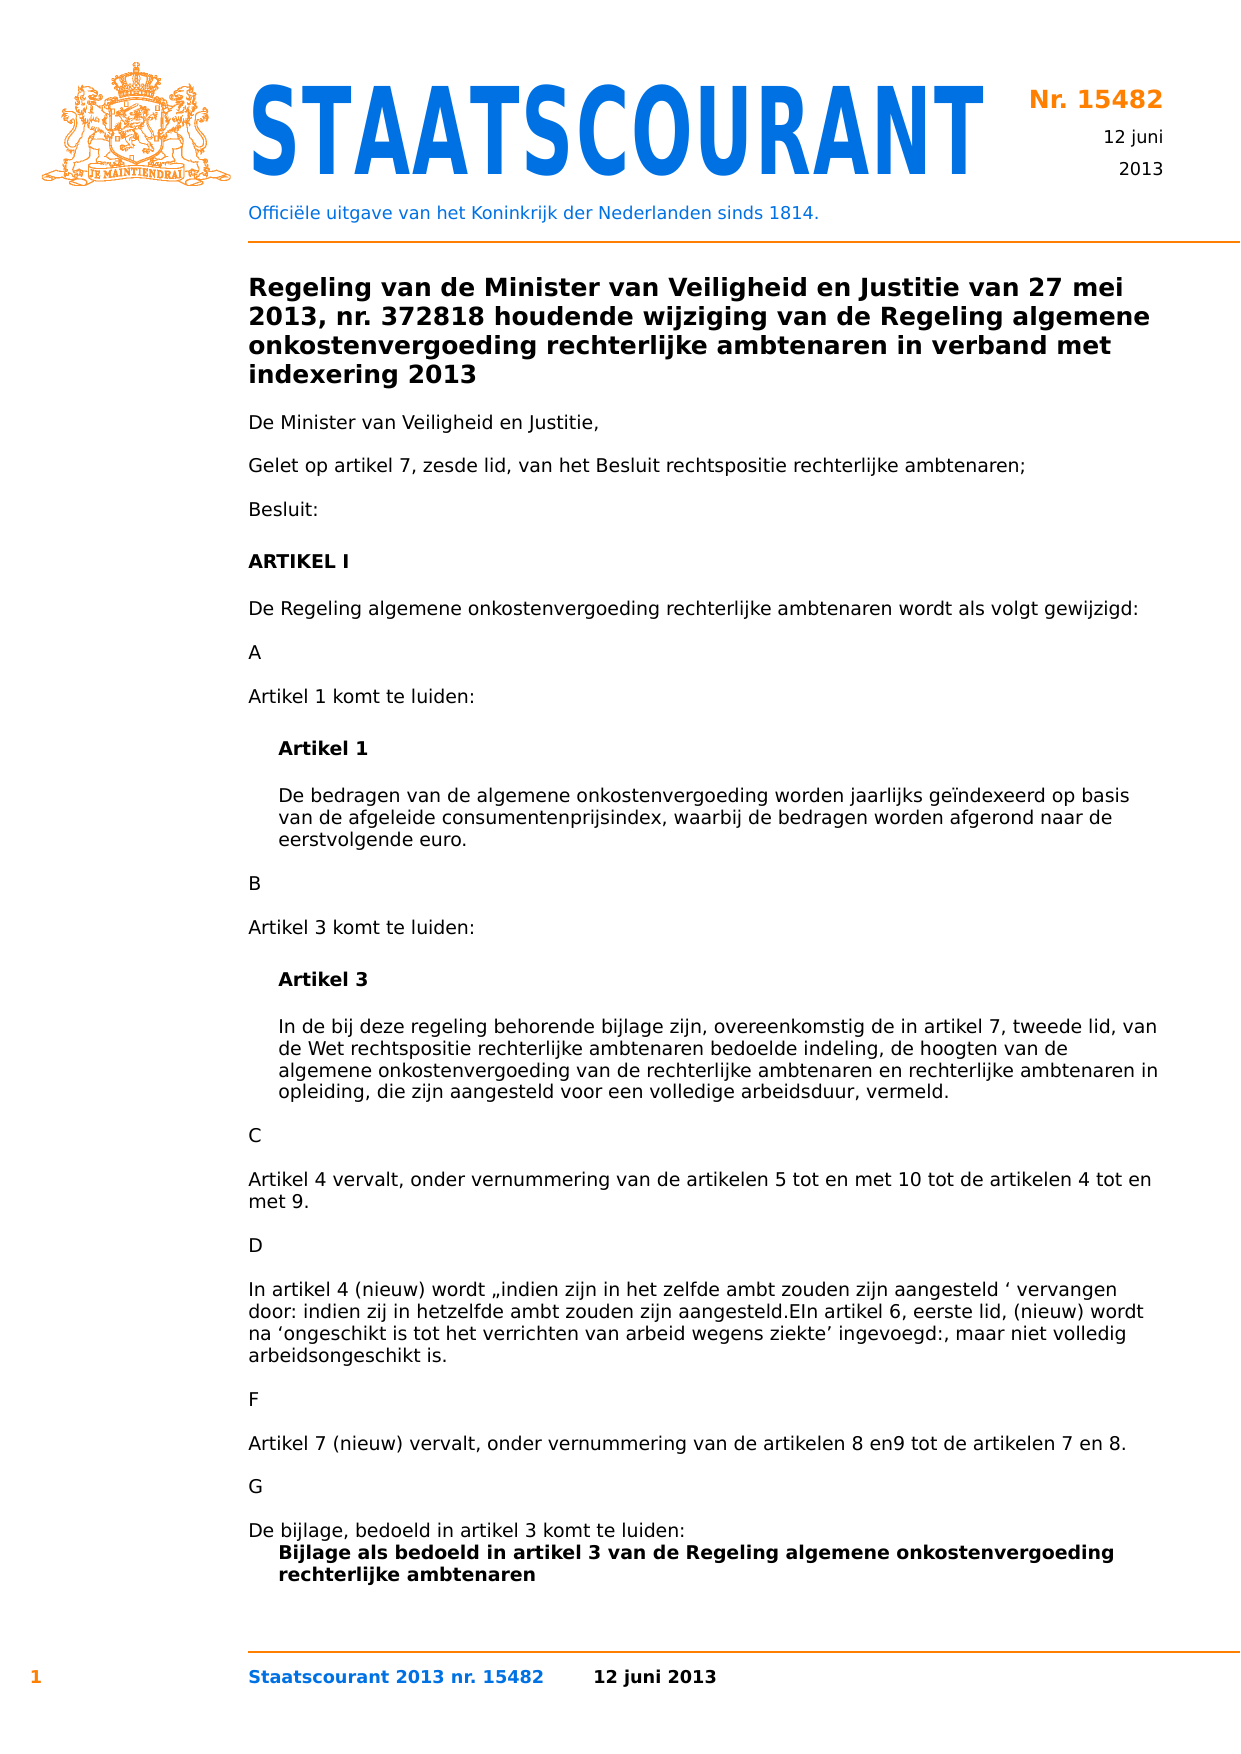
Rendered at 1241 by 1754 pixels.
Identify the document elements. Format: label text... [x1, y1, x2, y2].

text A [248, 642, 1163, 664]
text F [248, 1389, 1163, 1411]
table_cell 2013 [998, 153, 1240, 203]
table_header [25, 62, 248, 241]
text Artikel 1 komt te luiden: [248, 686, 1163, 708]
text Gelet op artikel 7, zesde lid, van het Besluit rechtspositie rechterlijke ambtenaren; [248, 455, 1163, 477]
text Artikel 3 komt te luiden: [248, 917, 1163, 938]
text G [248, 1476, 1163, 1498]
text B [248, 873, 1163, 895]
text Besluit: [248, 499, 1163, 521]
table_header STAATSCOURANT [248, 62, 998, 203]
subtitle Regeling van de Minister van Veiligheid en Justitie van 27 mei 2013, nr. 372818 houdende wijziging van de Regeling algemene onkostenvergoeding rechterlijke ambtenaren in verband met indexering 2013 [248, 273, 1163, 390]
table_header Nr. 15482 [998, 62, 1240, 121]
picture [41, 62, 231, 186]
table_cell Officiële uitgave van het Koninkrijk der Nederlanden sinds 1814. [248, 203, 1240, 241]
text Artikel 4 vervalt, onder vernummering van de artikelen 5 tot en met 10 tot de artikelen 4 tot en met 9. [248, 1169, 1163, 1213]
text C [248, 1125, 1163, 1147]
text De Minister van Veiligheid en Justitie, [248, 412, 1163, 433]
text De Regeling algemene onkostenvergoeding rechterlijke ambtenaren wordt als volgt gewijzigd: [248, 598, 1163, 620]
text Artikel 7 (nieuw) vervalt, onder vernummering van de artikelen 8 en9 tot de artikelen 7 en 8. [248, 1432, 1163, 1454]
text Bijlage als bedoeld in artikel 3 van de Regeling algemene onkostenvergoeding rechterlijke ambtenaren [278, 1542, 1163, 1586]
table_cell 12 juni [998, 121, 1240, 153]
text D [248, 1235, 1163, 1257]
text In artikel 4 (nieuw) wordt „indien zijn in het zelfde ambt zouden zijn aangesteld ‘ vervangen door: indien zij in hetzelfde ambt zouden zijn aangesteld.EIn artikel 6, eerste lid, (nieuw) wordt na ‘ongeschikt is tot het verrichten van arbeid wegens ziekte’ ingevoegd:, maar niet volledig arbeidsongeschikt is. [248, 1279, 1163, 1367]
text De bijlage, bedoeld in artikel 3 komt te luiden: [248, 1520, 1163, 1542]
text De bedragen van de algemene onkostenvergoeding worden jaarlijks geïndexeerd op basis van de afgeleide consumentenprijsindex, waarbij de bedragen worden afgerond naar de eerstvolgende euro. [278, 785, 1163, 851]
subtitle Artikel 1 [278, 738, 1163, 760]
subtitle Artikel 3 [278, 968, 1163, 991]
subtitle ARTIKEL I [248, 551, 1163, 573]
text In de bij deze regeling behorende bijlage zijn, overeenkomstig de in artikel 7, tweede lid, van de Wet rechtspositie rechterlijke ambtenaren bedoelde indeling, de hoogten van de algemene onkostenvergoeding van de rechterlijke ambtenaren en rechterlijke ambtenaren in opleiding, die zijn aangesteld voor een volledige arbeidsduur, vermeld. [278, 1016, 1163, 1103]
